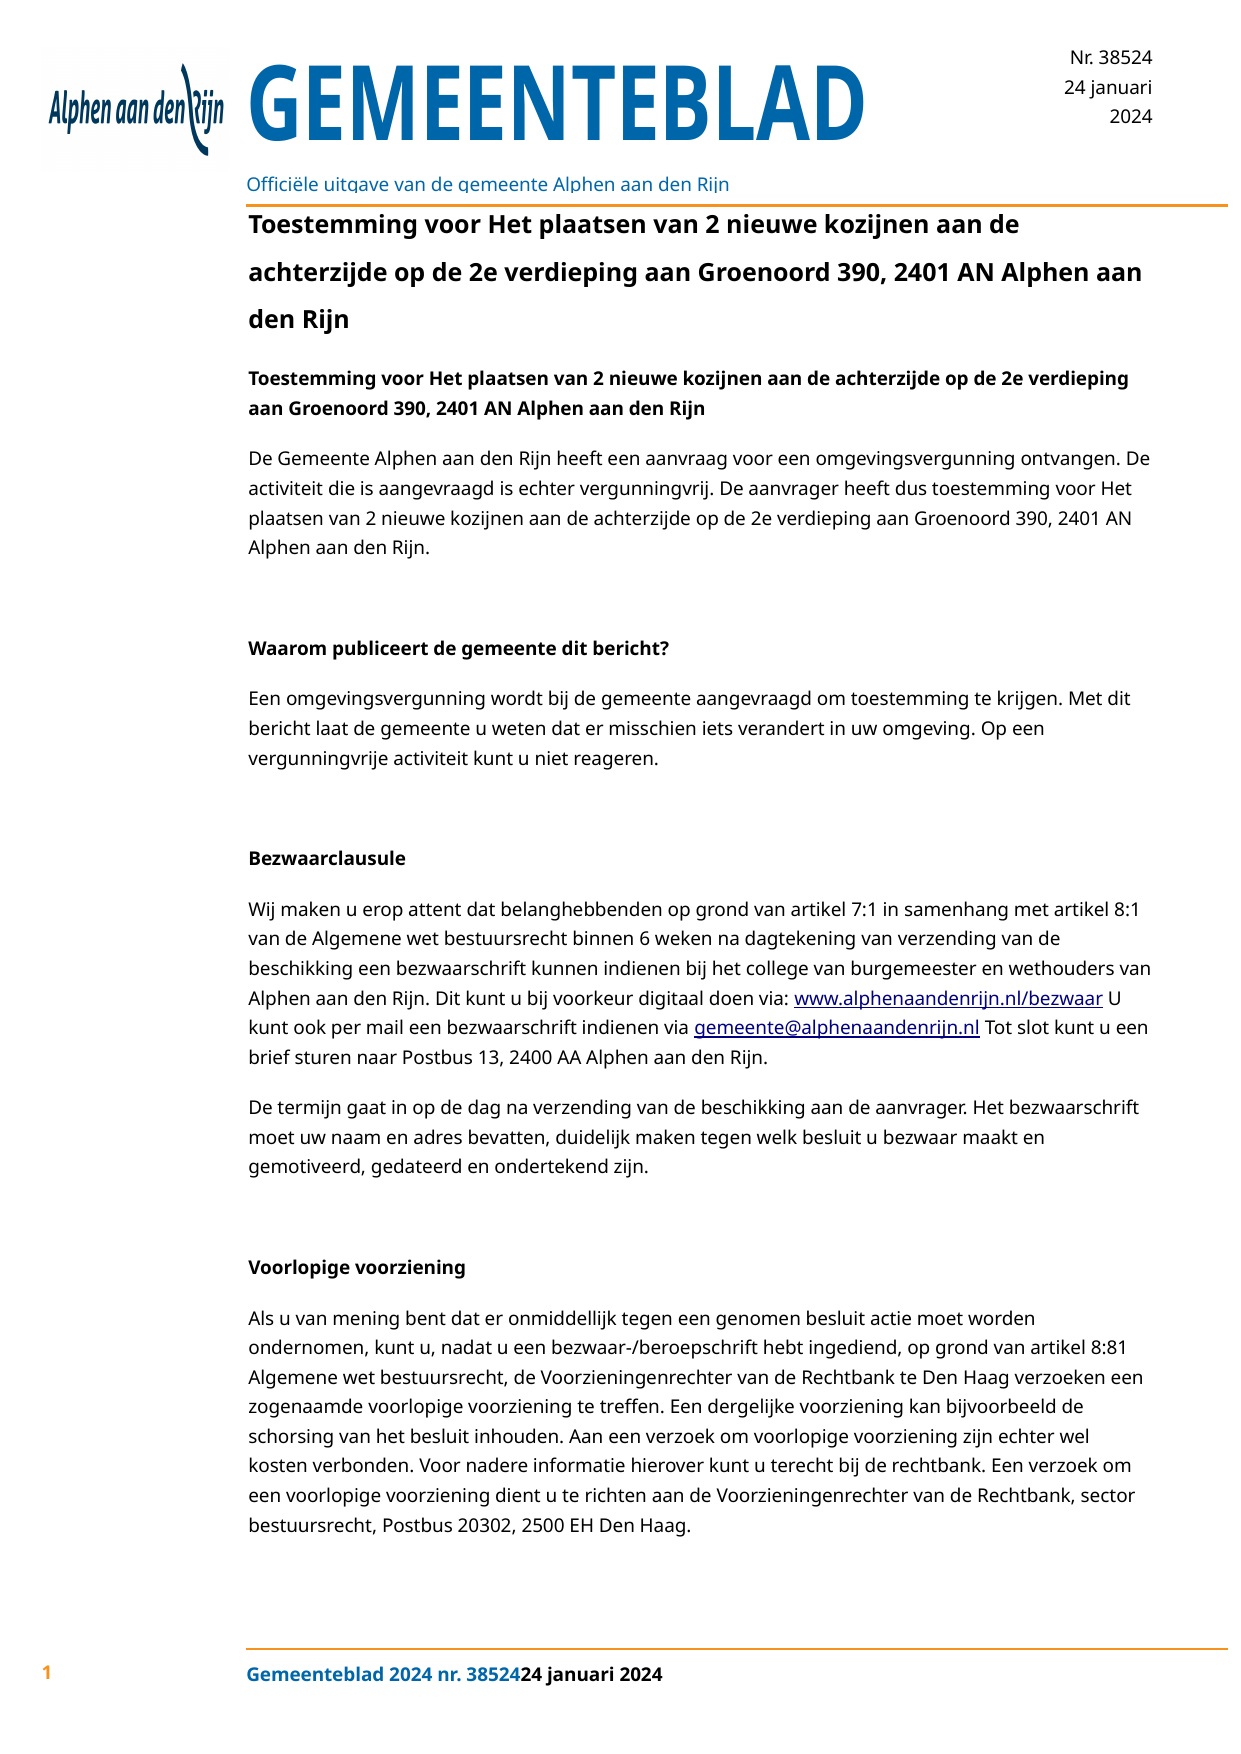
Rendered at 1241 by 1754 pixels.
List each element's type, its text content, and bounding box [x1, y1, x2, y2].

text Bezwaarclausule [248, 846, 1152, 871]
text Toestemming voor Het plaatsen van 2 nieuwe kozijnen aan de achterzijde op de 2e verdieping aan Groenoord 390, 2401 AN Alphen aan den Rijn [248, 207, 1152, 336]
text Voorlopige voorziening [248, 1254, 1152, 1280]
text De Gemeente Alphen aan den Rijn heeft een aanvraag voor een omgevingsvergunning ontvangen. De activiteit die is aangevraagd is echter vergunningvrij. De aanvrager heeft dus toestemming voor Het plaatsen van 2 nieuwe kozijnen aan de achterzijde op de 2e verdieping aan Groenoord 390, 2401 AN Alphen aan den Rijn. [248, 446, 1152, 560]
text Waarom publiceert de gemeente dit bericht? [248, 635, 1152, 661]
picture [41, 47, 231, 172]
text Toestemming voor Het plaatsen van 2 nieuwe kozijnen aan de achterzijde op de 2e verdieping aan Groenoord 390, 2401 AN Alphen aan den Rijn [248, 366, 1152, 421]
text Wij maken u erop attent dat belanghebbenden op grond van artikel 7:1 in samenhang met artikel 8:1 van de Algemene wet bestuursrecht binnen 6 weken na dagtekening van verzending van de beschikking een bezwaarschrift kunnen indienen bij het college van burgemeester en wethouders van Alphen aan den Rijn. Dit kunt u bij voorkeur digitaal doen via: www.alphenaandenrijn.nl/bezwaar U kunt ook per mail een bezwaarschrift indienen via gemeente@alphenaandenrijn.nl Tot slot kunt u een brief sturen naar Postbus 13, 2400 AA Alphen aan den Rijn. [248, 896, 1152, 1069]
text Als u van mening bent dat er onmiddellijk tegen een genomen besluit actie moet worden ondernomen, kunt u, nadat u een bezwaar-/beroepschrift hebt ingediend, op grond van artikel 8:81 Algemene wet bestuursrecht, de Voorzieningenrechter van de Rechtbank te Den Haag verzoeken een zogenaamde voorlopige voorziening te treffen. Een dergelijke voorziening kan bijvoorbeeld de schorsing van het besluit inhouden. Aan een verzoek om voorlopige voorziening zijn echter wel kosten verbonden. Voor nadere informatie hierover kunt u terecht bij de rechtbank. Een verzoek om een voorlopige voorziening dient u te richten aan de Voorzieningenrechter van de Rechtbank, sector bestuursrecht, Postbus 20302, 2500 EH Den Haag. [248, 1305, 1152, 1537]
text De termijn gaat in op de dag na verzending van de beschikking aan de aanvrager. Het bezwaarschrift moet uw naam en adres bevatten, duidelijk maken tegen welk besluit u bezwaar maakt en gemotiveerd, gedateerd en ondertekend zijn. [248, 1094, 1152, 1179]
text Een omgevingsvergunning wordt bij de gemeente aangevraagd om toestemming te krijgen. Met dit bericht laat de gemeente u weten dat er misschien iets verandert in uw omgeving. Op een vergunningvrije activiteit kunt u niet reageren. [248, 686, 1152, 770]
